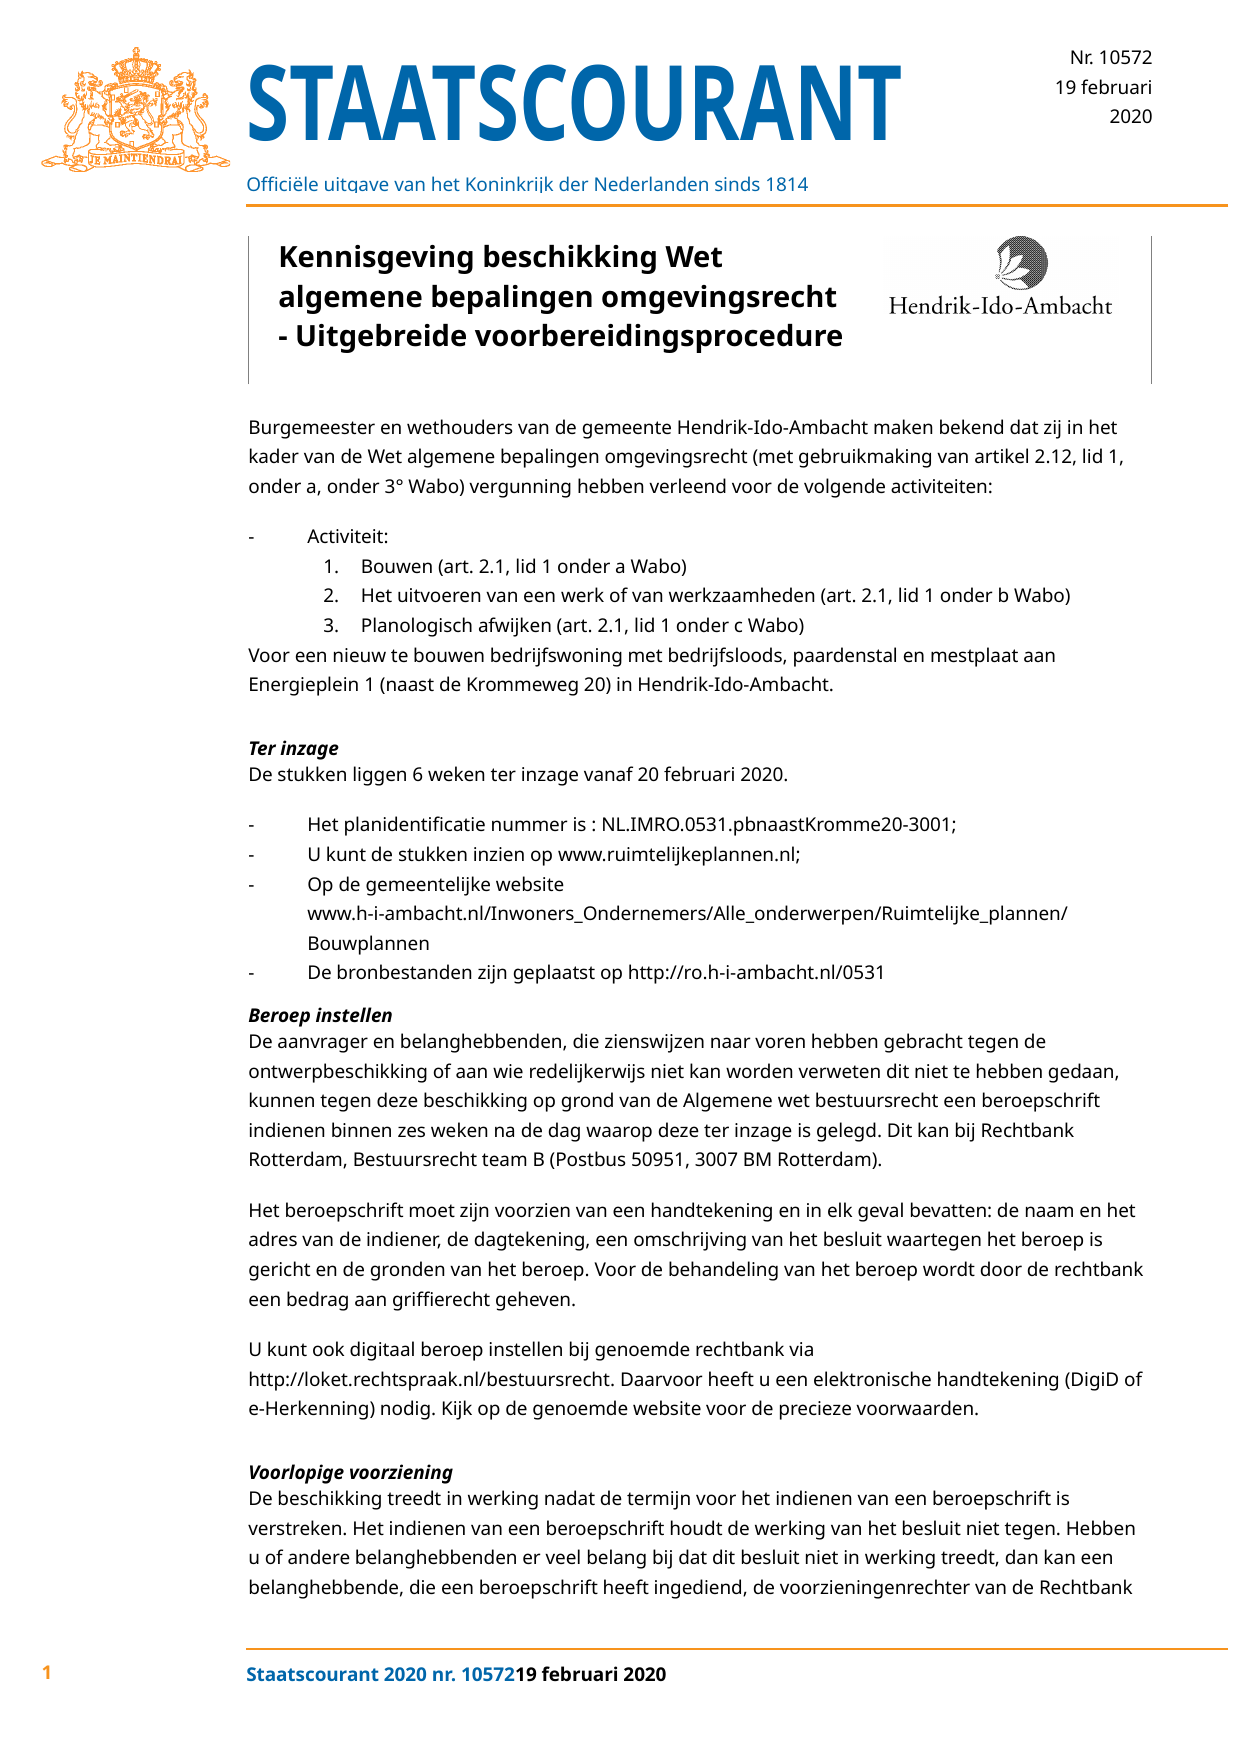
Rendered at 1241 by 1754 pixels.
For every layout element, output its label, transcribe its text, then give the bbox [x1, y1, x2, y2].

text Het beroepschrift moet zijn voorzien van een handtekening en in elk geval bevatten: de naam en het adres van de indiener, de dagtekening, een omschrijving van het besluit waartegen het beroep is gericht en de gronden van het beroep. Voor de behandeling van het beroep wordt door de rechtbank een bedrag aan griffierecht geheven. [248, 1197, 1152, 1312]
list Het uitvoeren van een werk of van werkzaamheden (art. 2.1, lid 1 onder b Wabo) [323, 583, 1152, 608]
text De aanvrager en belanghebbenden, die zienswijzen naar voren hebben gebracht tegen de ontwerpbeschikking of aan wie redelijkerwijs niet kan worden verweten dit niet te hebben gedaan, kunnen tegen deze beschikking op grond van de Algemene wet bestuursrecht een beroepschrift indienen binnen zes weken na de dag waarop deze ter inzage is gelegd. Dit kan bij Rechtbank Rotterdam, Bestuursrecht team B (Postbus 50951, 3007 BM Rotterdam). [248, 1028, 1152, 1172]
list Het planidentificatie nummer is : NL.IMRO.0531.pbnaastKromme20-3001; [248, 812, 1152, 837]
text Beroep instellen [248, 1003, 1152, 1028]
text De stukken liggen 6 weken ter inzage vanaf 20 februari 2020. [248, 761, 1152, 787]
list Activiteit: [248, 523, 1152, 549]
list Bouwen (art. 2.1, lid 1 onder a Wabo) [323, 553, 1152, 579]
table_header Kennisgeving beschikking Wet algemene bepalingen omgevingsrecht - Uitgebreide voorbereidingsprocedure [249, 236, 850, 384]
list Op de gemeentelijke website www.h-i-ambacht.nl/Inwoners_Ondernemers/Alle_onderwerpen/Ruimtelijke_plannen/Bouwplannen [248, 871, 1152, 956]
list De bronbestanden zijn geplaatst op http://ro.h-i-ambacht.nl/0531 [248, 959, 1152, 985]
text Burgemeester en wethouders van de gemeente Hendrik-Ido-Ambacht maken bekend dat zij in het kader van de Wet algemene bepalingen omgevingsrecht (met gebruikmaking van artikel 2.12, lid 1, onder a, onder 3° Wabo) vergunning hebben verleend voor de volgende activiteiten: [248, 414, 1152, 499]
picture [41, 47, 231, 172]
table_header [850, 236, 1151, 384]
text U kunt ook digitaal beroep instellen bij genoemde rechtbank via http://loket.rechtspraak.nl/bestuursrecht. Daarvoor heeft u een elektronische handtekening (DigiD of e-Herkenning) nodig. Kijk op de genoemde website voor de precieze voorwaarden. [248, 1336, 1152, 1421]
text Voorlopige voorziening [248, 1459, 1152, 1485]
list Planologisch afwijken (art. 2.1, lid 1 onder c Wabo) [323, 612, 1152, 638]
picture [882, 236, 1119, 314]
text De beschikking treedt in werking nadat de termijn voor het indienen van een beroepschrift is verstreken. Het indienen van een beroepschrift houdt de werking van het besluit niet tegen. Hebben u of andere belanghebbenden er veel belang bij dat dit besluit niet in werking treedt, dan kan een belanghebbende, die een beroepschrift heeft ingediend, de voorzieningenrechter van de Rechtbank [248, 1485, 1152, 1599]
text Voor een nieuw te bouwen bedrijfswoning met bedrijfsloods, paardenstal en mestplaat aan Energieplein 1 (naast de Krommeweg 20) in Hendrik-Ido-Ambacht. [248, 642, 1152, 697]
text Ter inzage [248, 735, 1152, 761]
list U kunt de stukken inzien op www.ruimtelijkeplannen.nl; [248, 841, 1152, 867]
